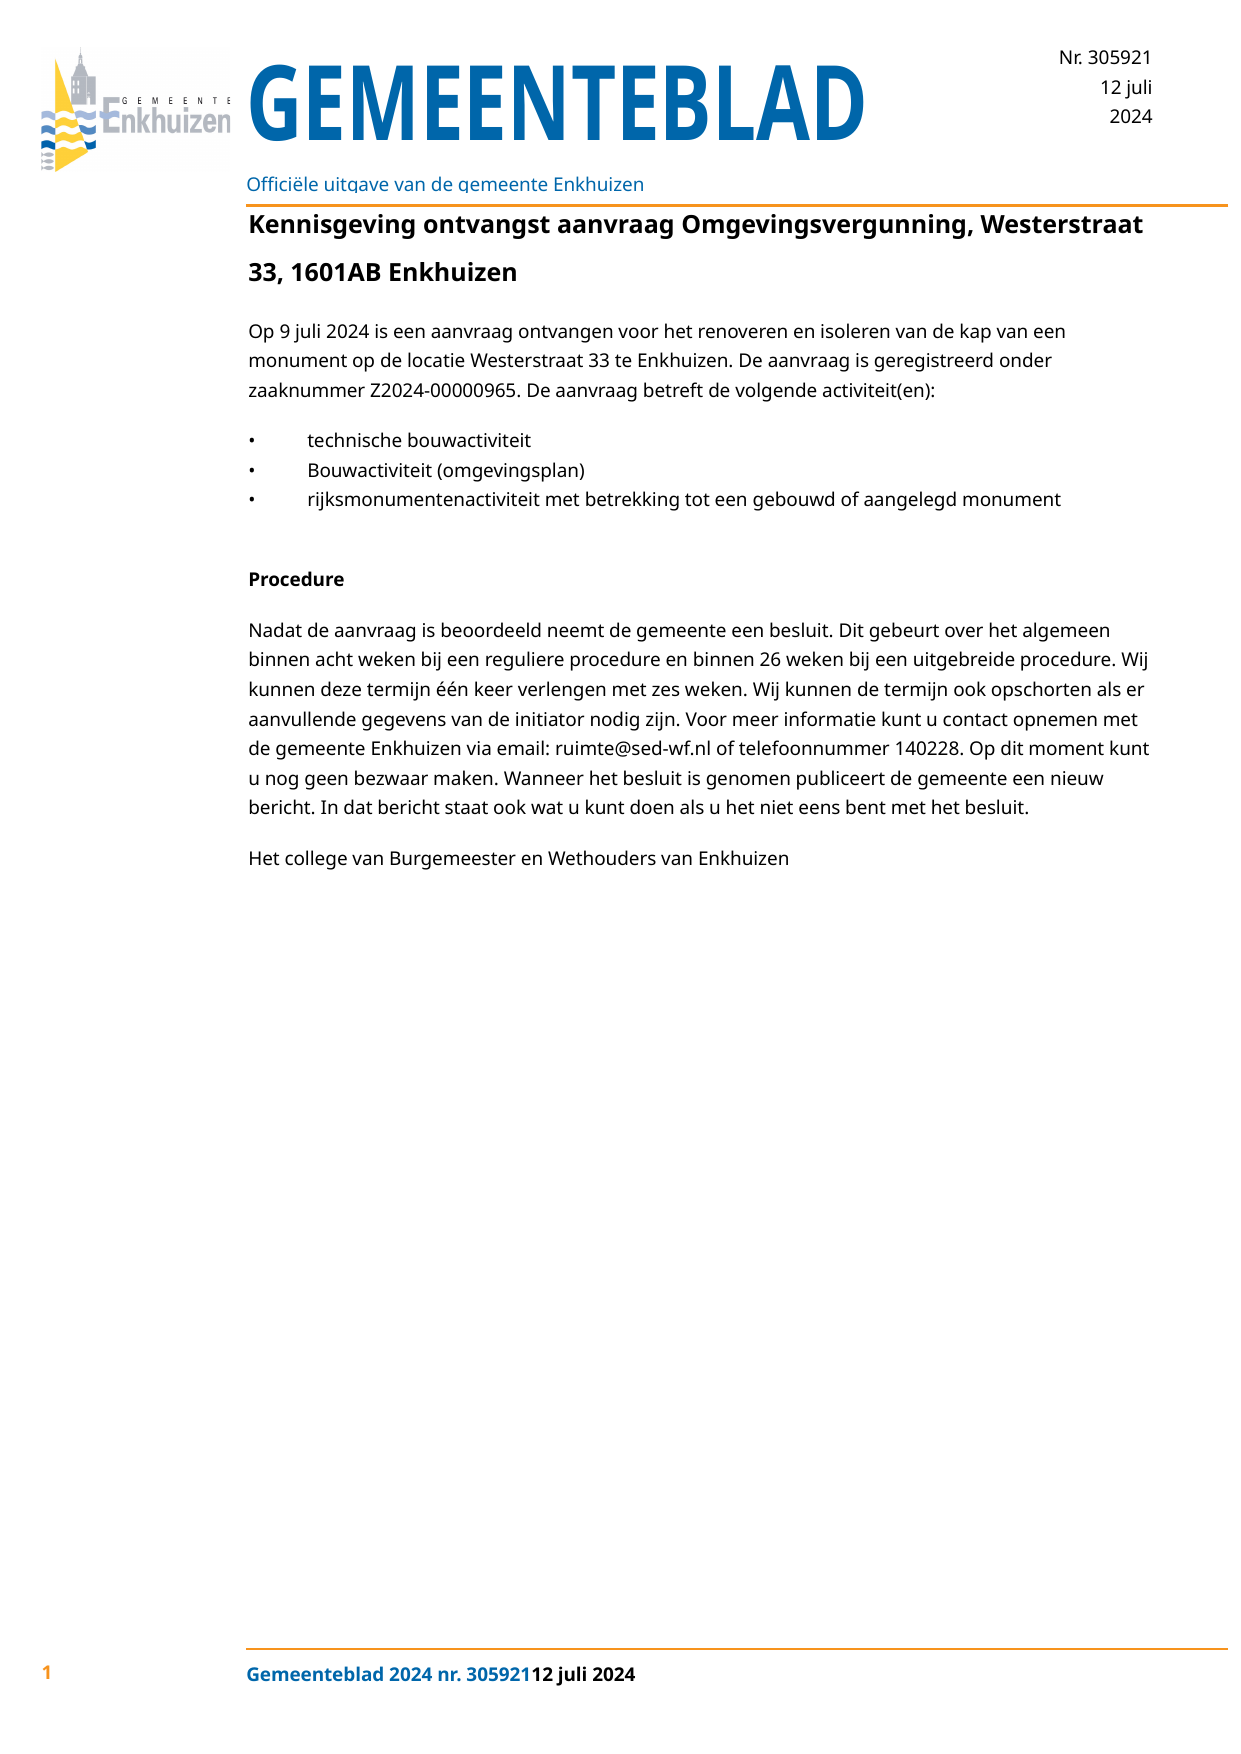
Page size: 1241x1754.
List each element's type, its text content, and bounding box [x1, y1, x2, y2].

text Op 9 juli 2024 is een aanvraag ontvangen voor het renoveren en isoleren van de kap van een monument op de locatie Westerstraat 33 te Enkhuizen. De aanvraag is geregistreerd onder zaaknummer Z2024-00000965. De aanvraag betreft de volgende activiteit(en): [248, 318, 1152, 403]
picture [41, 47, 231, 172]
list Bouwactiviteit (omgevingsplan) [248, 457, 1152, 483]
text Het college van Burgemeester en Wethouders van Enkhuizen [248, 845, 1152, 871]
text Nadat de aanvraag is beoordeeld neemt de gemeente een besluit. Dit gebeurt over het algemeen binnen acht weken bij een reguliere procedure en binnen 26 weken bij een uitgebreide procedure. Wij kunnen deze termijn één keer verlengen met zes weken. Wij kunnen de termijn ook opschorten als er aanvullende gegevens van de initiator nodig zijn. Voor meer informatie kunt u contact opnemen met de gemeente Enkhuizen via email: ruimte@sed-wf.nl of telefoonnummer 140228. Op dit moment kunt u nog geen bezwaar maken. Wanneer het besluit is genomen publiceert de gemeente een nieuw bericht. In dat bericht staat ook wat u kunt doen als u het niet eens bent met het besluit. [248, 617, 1152, 820]
text Procedure [248, 567, 1152, 592]
text Kennisgeving ontvangst aanvraag Omgevingsvergunning, Westerstraat 33, 1601AB Enkhuizen [248, 207, 1152, 288]
list rijksmonumentenactiviteit met betrekking tot een gebouwd of aangelegd monument [248, 487, 1152, 512]
list technische bouwactiviteit [248, 427, 1152, 453]
